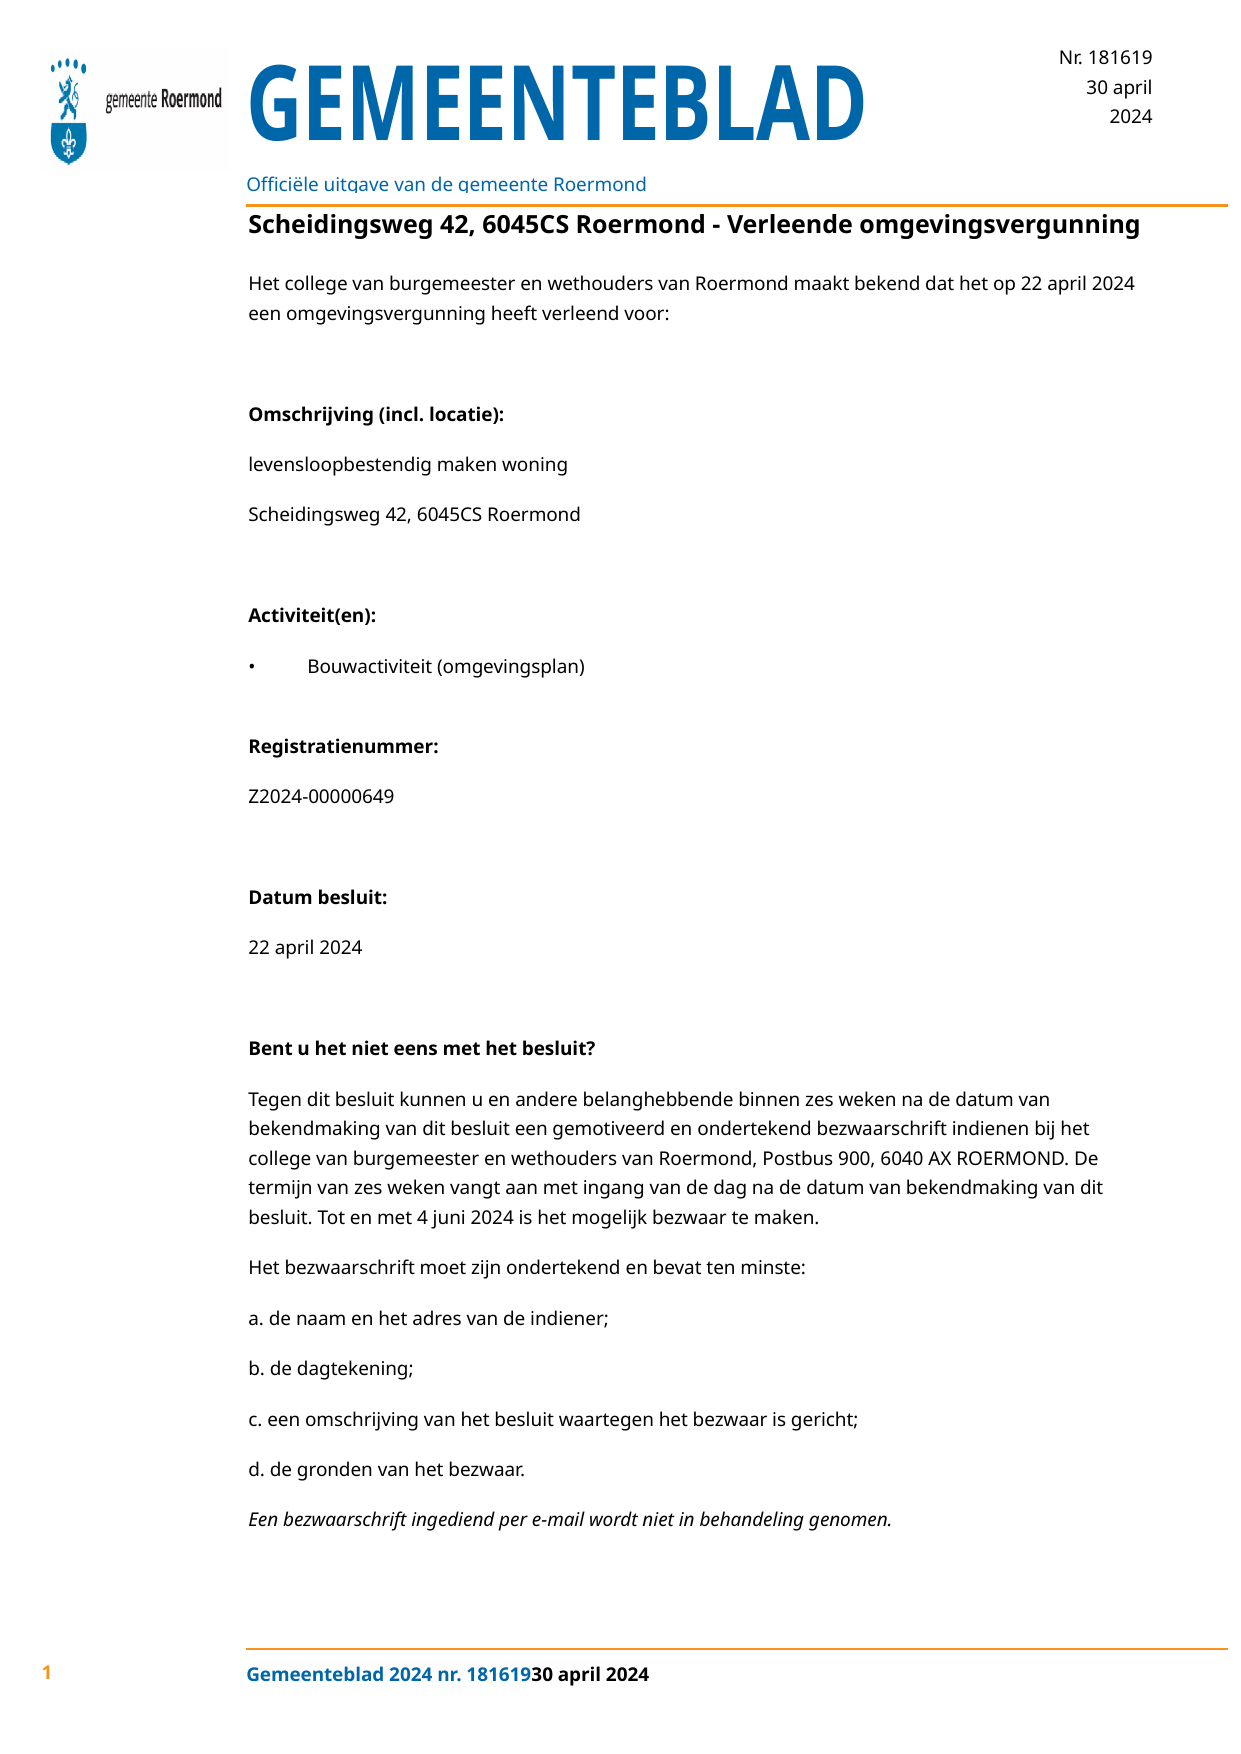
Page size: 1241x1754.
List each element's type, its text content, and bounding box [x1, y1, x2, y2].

text Z2024-00000649 [248, 783, 1152, 809]
text d. de gronden van het bezwaar. [248, 1456, 1152, 1482]
text b. de dagtekening; [248, 1355, 1152, 1381]
text Registratienummer: [248, 733, 1152, 758]
text Bent u het niet eens met het besluit? [248, 1035, 1152, 1061]
picture [41, 47, 231, 172]
text c. een omschrijving van het besluit waartegen het bezwaar is gericht; [248, 1406, 1152, 1431]
text Scheidingsweg 42, 6045CS Roermond [248, 502, 1152, 527]
list Bouwactiviteit (omgevingsplan) [248, 653, 1152, 678]
text Een bezwaarschrift ingediend per e-mail wordt niet in behandeling genomen. [248, 1507, 1152, 1532]
text Omschrijving (incl. locatie): [248, 401, 1152, 426]
text Het bezwaarschrift moet zijn ondertekend en bevat ten minste: [248, 1254, 1152, 1280]
text Datum besluit: [248, 884, 1152, 910]
text Scheidingsweg 42, 6045CS Roermond - Verleende omgevingsvergunning [248, 207, 1152, 241]
text levensloopbestendig maken woning [248, 451, 1152, 477]
text a. de naam en het adres van de indiener; [248, 1305, 1152, 1331]
text 22 april 2024 [248, 934, 1152, 960]
text Het college van burgemeester en wethouders van Roermond maakt bekend dat het op 22 april 2024 een omgevingsvergunning heeft verleend voor: [248, 270, 1152, 326]
text Tegen dit besluit kunnen u en andere belanghebbende binnen zes weken na de datum van bekendmaking van dit besluit een gemotiveerd en ondertekend bezwaarschrift indienen bij het college van burgemeester en wethouders van Roermond, Postbus 900, 6040 AX ROERMOND. De termijn van zes weken vangt aan met ingang van de dag na de datum van bekendmaking van dit besluit. Tot en met 4 juni 2024 is het mogelijk bezwaar te maken. [248, 1086, 1152, 1230]
text Activiteit(en): [248, 602, 1152, 628]
